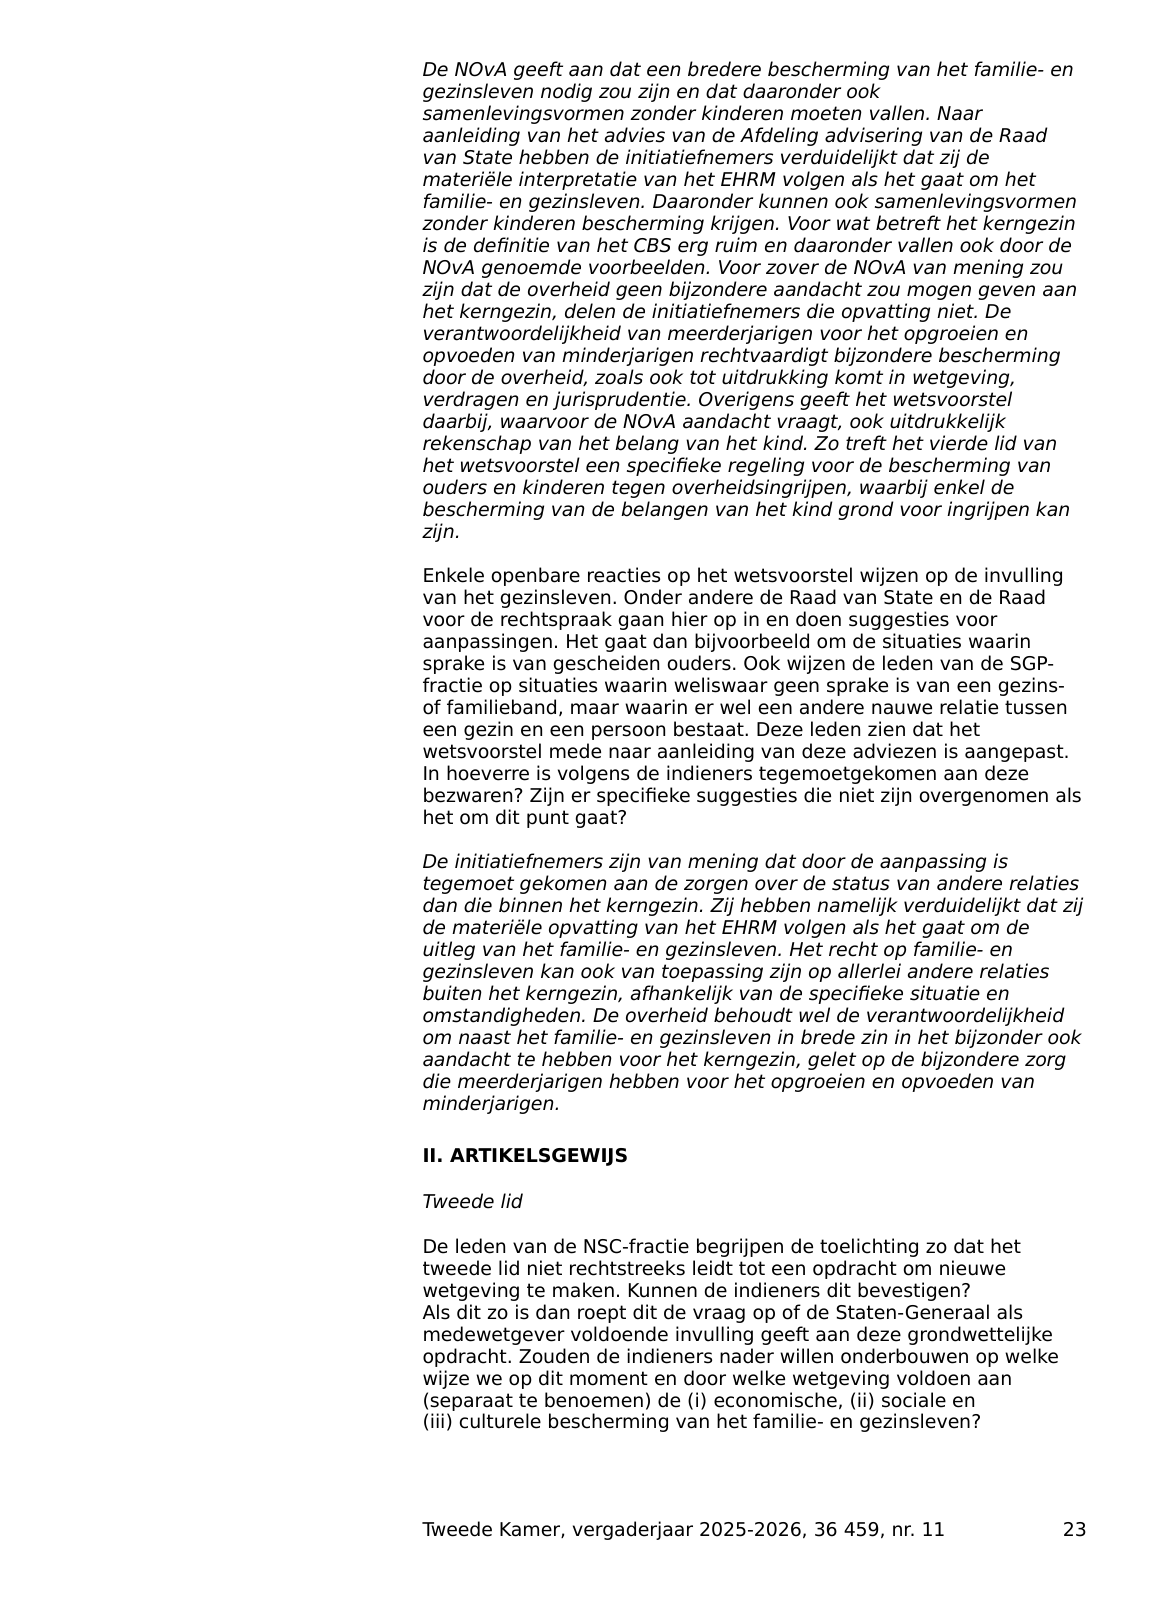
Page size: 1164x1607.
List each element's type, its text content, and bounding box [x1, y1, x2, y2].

subtitle II. ARTIKELSGEWIJS [422, 1144, 1087, 1166]
text Enkele openbare reacties op het wetsvoorstel wijzen op de invulling van het gezinsleven. Onder andere de Raad van State en de Raad voor de rechtspraak gaan hier op in en doen suggesties voor aanpassingen. Het gaat dan bijvoorbeeld om de situaties waarin sprake is van gescheiden ouders. Ook wijzen de leden van de SGP-fractie op situaties waarin weliswaar geen sprake is van een gezins- of familieband, maar waarin er wel een andere nauwe relatie tussen een gezin en een persoon bestaat. Deze leden zien dat het wetsvoorstel mede naar aanleiding van deze adviezen is aangepast. In hoeverre is volgens de indieners tegemoetgekomen aan deze bezwaren? Zijn er specifieke suggesties die niet zijn overgenomen als het om dit punt gaat? [422, 565, 1087, 828]
text Als dit zo is dan roept dit de vraag op of de Staten-Generaal als medewetgever voldoende invulling geeft aan deze grondwettelijke opdracht. Zouden de indieners nader willen onderbouwen op welke wijze we op dit moment en door welke wetgeving voldoen aan (separaat te benoemen) de (i) economische, (ii) sociale en (iii) culturele bescherming van het familie- en gezinsleven? [422, 1302, 1087, 1433]
subtitle Tweede lid [422, 1191, 1087, 1213]
text De leden van de NSC-fractie begrijpen de toelichting zo dat het tweede lid niet rechtstreeks leidt tot een opdracht om nieuwe wetgeving te maken. Kunnen de indieners dit bevestigen? [422, 1236, 1087, 1302]
text De initiatiefnemers zijn van mening dat door de aanpassing is tegemoet gekomen aan de zorgen over de status van andere relaties dan die binnen het kerngezin. Zij hebben namelijk verduidelijkt dat zij de materiële opvatting van het EHRM volgen als het gaat om de uitleg van het familie- en gezinsleven. Het recht op familie- en gezinsleven kan ook van toepassing zijn op allerlei andere relaties buiten het kerngezin, afhankelijk van de specifieke situatie en omstandigheden. De overheid behoudt wel de verantwoordelijkheid om naast het familie- en gezinsleven in brede zin in het bijzonder ook aandacht te hebben voor het kerngezin, gelet op de bijzondere zorg die meerderjarigen hebben voor het opgroeien en opvoeden van minderjarigen. [422, 851, 1087, 1114]
text De NOvA geeft aan dat een bredere bescherming van het familie- en gezinsleven nodig zou zijn en dat daaronder ook samenlevingsvormen zonder kinderen moeten vallen. Naar aanleiding van het advies van de Afdeling advisering van de Raad van State hebben de initiatiefnemers verduidelijkt dat zij de materiële interpretatie van het EHRM volgen als het gaat om het familie- en gezinsleven. Daaronder kunnen ook samenlevingsvormen zonder kinderen bescherming krijgen. Voor wat betreft het kerngezin is de definitie van het CBS erg ruim en daaronder vallen ook door de NOvA genoemde voorbeelden. Voor zover de NOvA van mening zou zijn dat de overheid geen bijzondere aandacht zou mogen geven aan het kerngezin, delen de initiatiefnemers die opvatting niet. De verantwoordelijkheid van meerderjarigen voor het opgroeien en opvoeden van minderjarigen rechtvaardigt bijzondere bescherming door de overheid, zoals ook tot uitdrukking komt in wetgeving, verdragen en jurisprudentie. Overigens geeft het wetsvoorstel daarbij, waarvoor de NOvA aandacht vraagt, ook uitdrukkelijk rekenschap van het belang van het kind. Zo treft het vierde lid van het wetsvoorstel een specifieke regeling voor de bescherming van ouders en kinderen tegen overheidsingrijpen, waarbij enkel de bescherming van de belangen van het kind grond voor ingrijpen kan zijn. [422, 59, 1087, 543]
